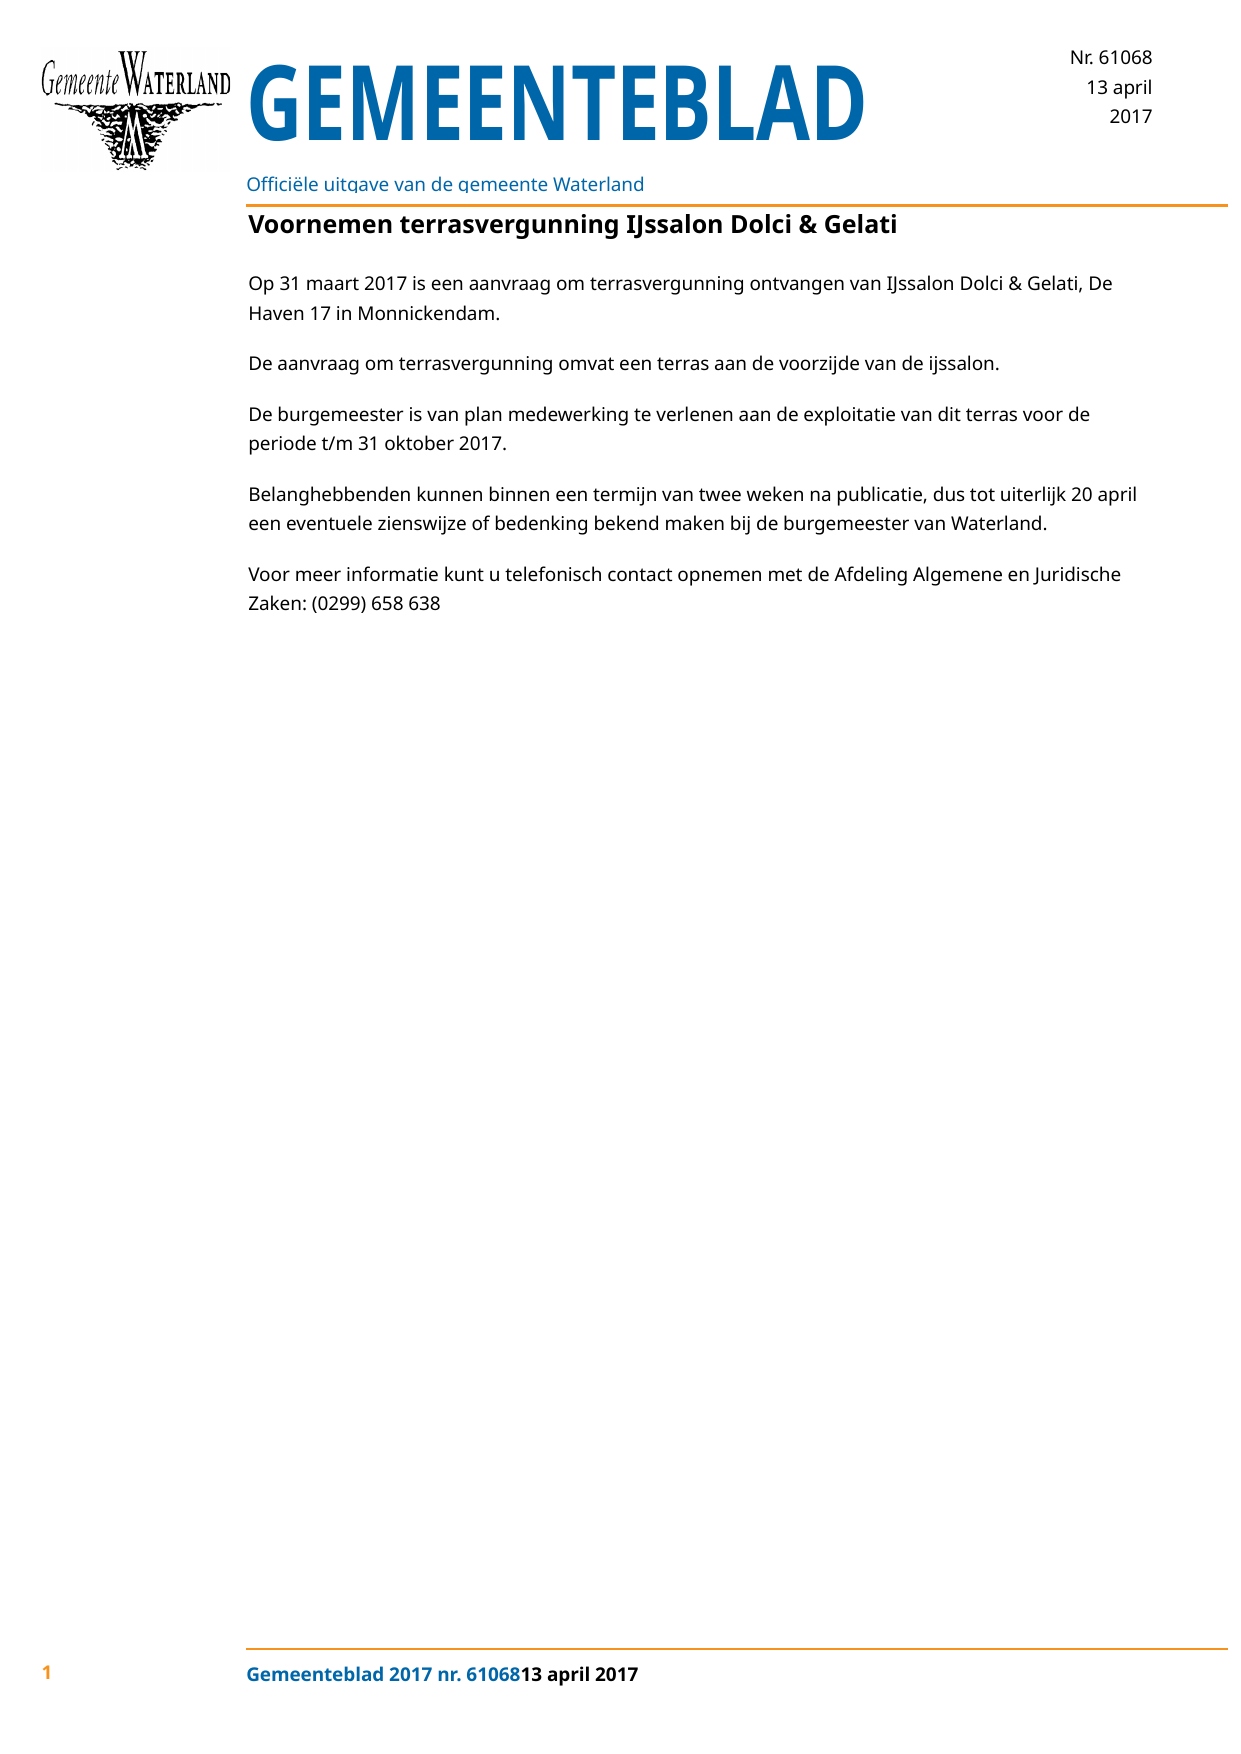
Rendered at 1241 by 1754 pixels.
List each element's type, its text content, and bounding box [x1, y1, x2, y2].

text De aanvraag om terrasvergunning omvat een terras aan de voorzijde van de ijssalon. [248, 350, 1152, 376]
text De burgemeester is van plan medewerking te verlenen aan de exploitatie van dit terras voor de periode t/m 31 oktober 2017. [248, 401, 1152, 456]
text Voornemen terrasvergunning IJssalon Dolci & Gelati [248, 207, 1152, 241]
picture [41, 47, 231, 172]
text Op 31 maart 2017 is een aanvraag om terrasvergunning ontvangen van IJssalon Dolci & Gelati, De Haven 17 in Monnickendam. [248, 270, 1152, 326]
text Belanghebbenden kunnen binnen een termijn van twee weken na publicatie, dus tot uiterlijk 20 april een eventuele zienswijze of bedenking bekend maken bij de burgemeester van Waterland. [248, 481, 1152, 536]
text Voor meer informatie kunt u telefonisch contact opnemen met de Afdeling Algemene en Juridische Zaken: (0299) 658 638 [248, 561, 1152, 616]
